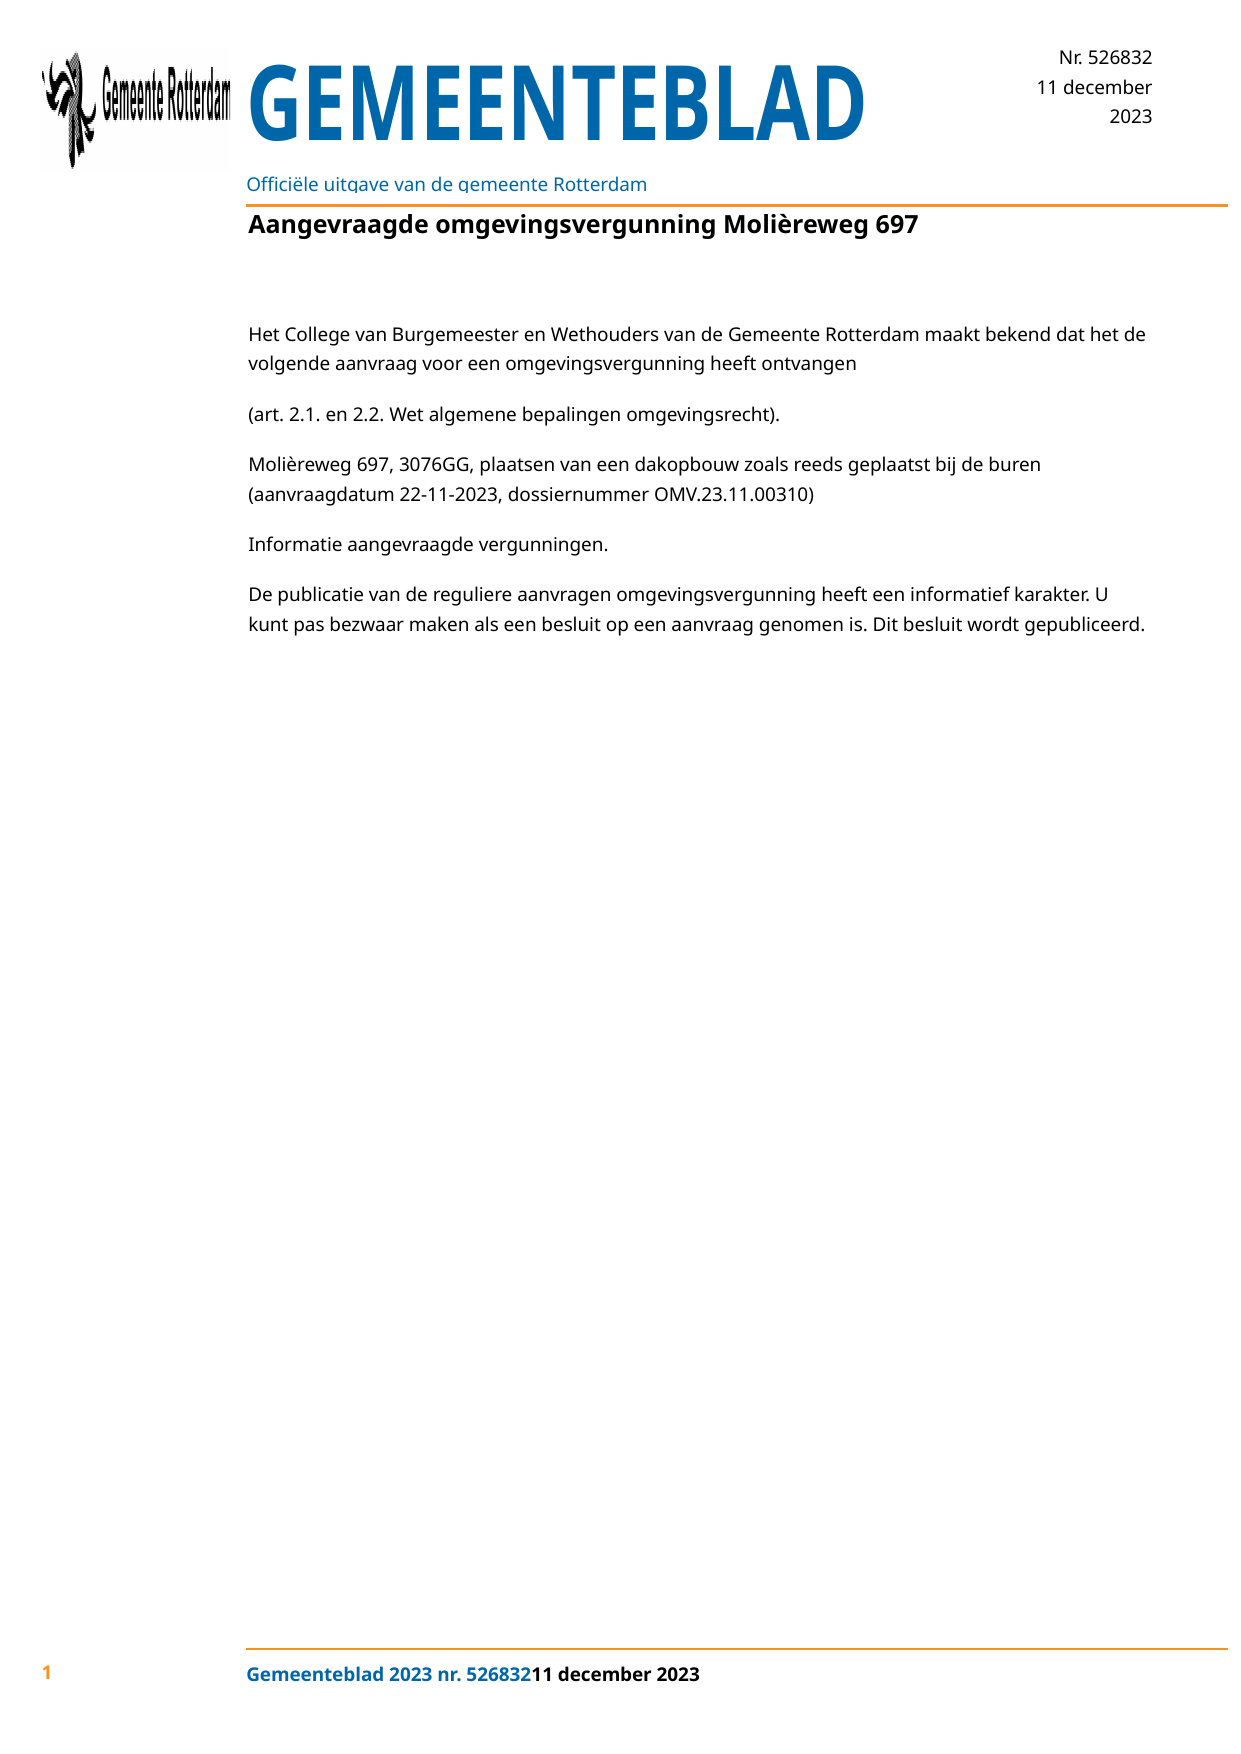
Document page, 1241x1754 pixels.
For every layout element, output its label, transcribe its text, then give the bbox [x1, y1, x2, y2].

text Molièreweg 697, 3076GG, plaatsen van een dakopbouw zoals reeds geplaatst bij de buren (aanvraagdatum 22-11-2023, dossiernummer OMV.23.11.00310) [248, 451, 1152, 506]
text Aangevraagde omgevingsvergunning Molièreweg 697 [248, 207, 1152, 241]
text Het College van Burgemeester en Wethouders van de Gemeente Rotterdam maakt bekend dat het de volgende aanvraag voor een omgevingsvergunning heeft ontvangen [248, 321, 1152, 376]
text Informatie aangevraagde vergunningen. [248, 531, 1152, 557]
picture [41, 47, 231, 172]
text (art. 2.1. en 2.2. Wet algemene bepalingen omgevingsrecht). [248, 401, 1152, 426]
text De publicatie van de reguliere aanvragen omgevingsvergunning heeft een informatief karakter. U kunt pas bezwaar maken als een besluit op een aanvraag genomen is. Dit besluit wordt gepubliceerd. [248, 582, 1152, 637]
